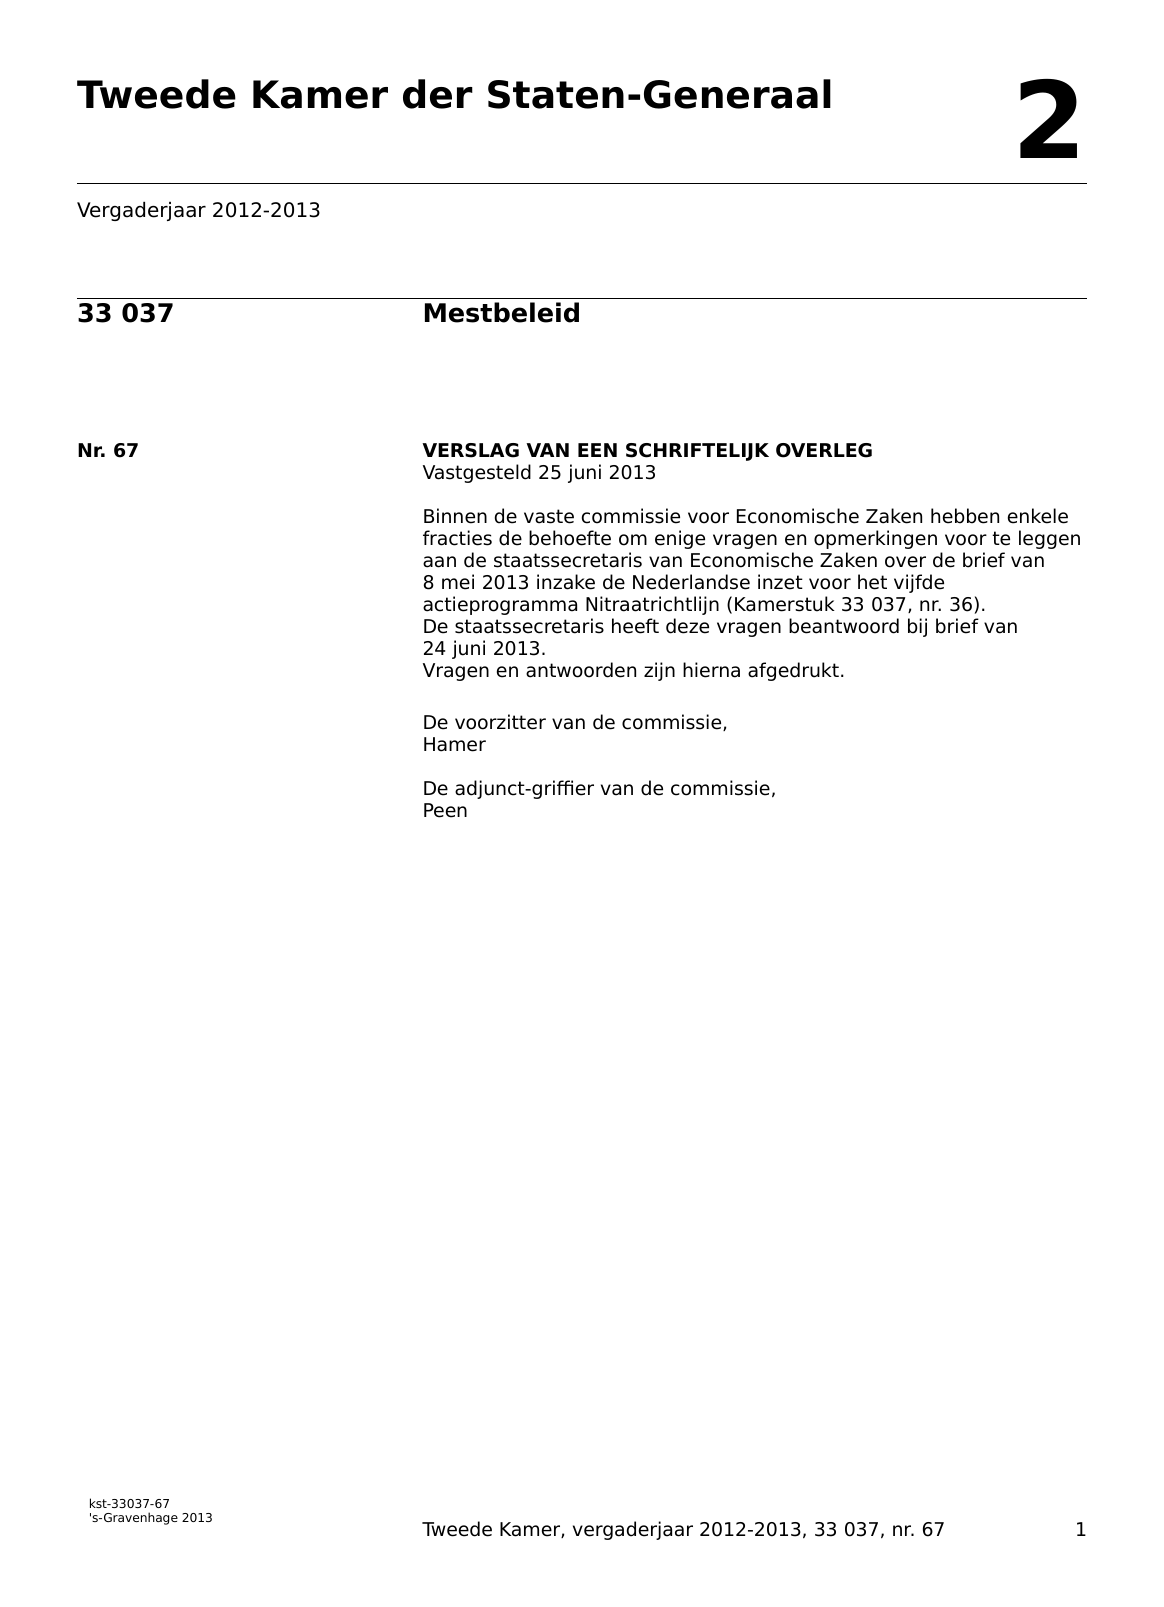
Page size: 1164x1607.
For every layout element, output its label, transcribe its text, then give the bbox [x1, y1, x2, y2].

text 's-Gravenhage 2013 [88, 1511, 323, 1525]
text Vastgesteld 25 juni 2013 [422, 462, 1087, 484]
text De adjunct-griffier van de commissie, Peen [422, 778, 1087, 822]
subtitle Nr. 67 VERSLAG VAN EEN SCHRIFTELIJK OVERLEG [77, 440, 1087, 462]
text kst-33037-67 [88, 1497, 323, 1511]
table_cell Vergaderjaar 2012-2013 [77, 184, 1087, 298]
text Vragen en antwoorden zijn hierna afgedrukt. [422, 660, 1087, 682]
text De staatssecretaris heeft deze vragen beantwoord bij brief van 24 juni 2013. [422, 616, 1087, 660]
text De voorzitter van de commissie, Hamer [422, 712, 1087, 756]
subtitle 33 037 Mestbeleid [77, 299, 1087, 329]
text Binnen de vaste commissie voor Economische Zaken hebben enkele fracties de behoefte om enige vragen en opmerkingen voor te leggen aan de staatssecretaris van Economische Zaken over de brief van 8 mei 2013 inzake de Nederlandse inzet voor het vijfde actieprogramma Nitraatrichtlijn (Kamerstuk 33 037, nr. 36). [422, 506, 1087, 616]
table_header 2 [886, 59, 1087, 183]
table_header Tweede Kamer der Staten-Generaal [77, 59, 886, 183]
